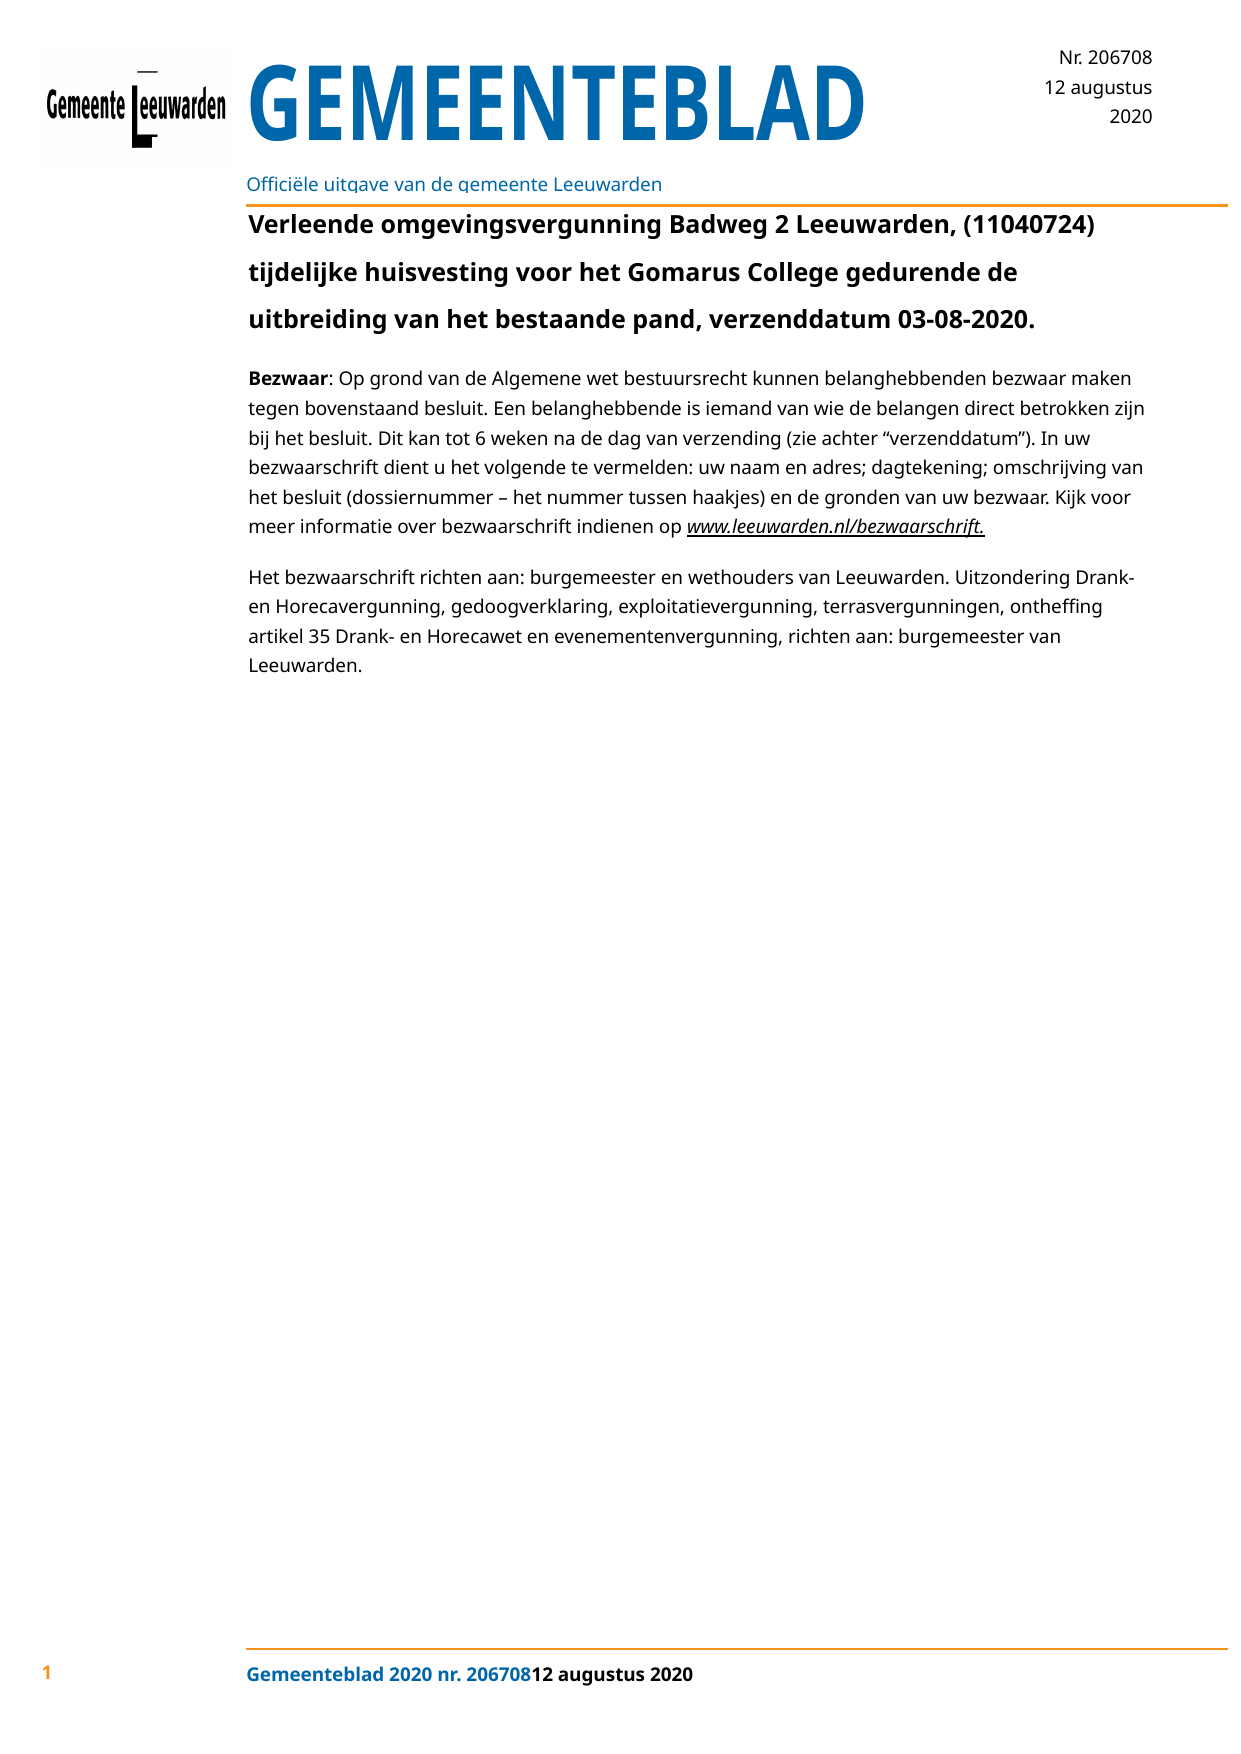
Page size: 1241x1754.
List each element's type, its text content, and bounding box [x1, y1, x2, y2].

text Het bezwaarschrift richten aan: burgemeester en wethouders van Leeuwarden. Uitzondering Drank- en Horecavergunning, gedoogverklaring, exploitatievergunning, terrasvergunningen, ontheffing artikel 35 Drank- en Horecawet en evenementenvergunning, richten aan: burgemeester van Leeuwarden. [248, 564, 1152, 678]
text Verleende omgevingsvergunning Badweg 2 Leeuwarden, (11040724) tijdelijke huisvesting voor het Gomarus College gedurende de uitbreiding van het bestaande pand, verzenddatum 03-08-2020. [248, 207, 1152, 336]
text Bezwaar: Op grond van de Algemene wet bestuursrecht kunnen belanghebbenden bezwaar maken tegen bovenstaand besluit. Een belanghebbende is iemand van wie de belangen direct betrokken zijn bij het besluit. Dit kan tot 6 weken na de dag van verzending (zie achter “verzenddatum”). In uw bezwaarschrift dient u het volgende te vermelden: uw naam en adres; dagtekening; omschrijving van het besluit (dossiernummer – het nummer tussen haakjes) en de gronden van uw bezwaar. Kijk voor meer informatie over bezwaarschrift indienen op www.leeuwarden.nl/bezwaarschrift. [248, 366, 1152, 539]
picture [41, 47, 231, 172]
